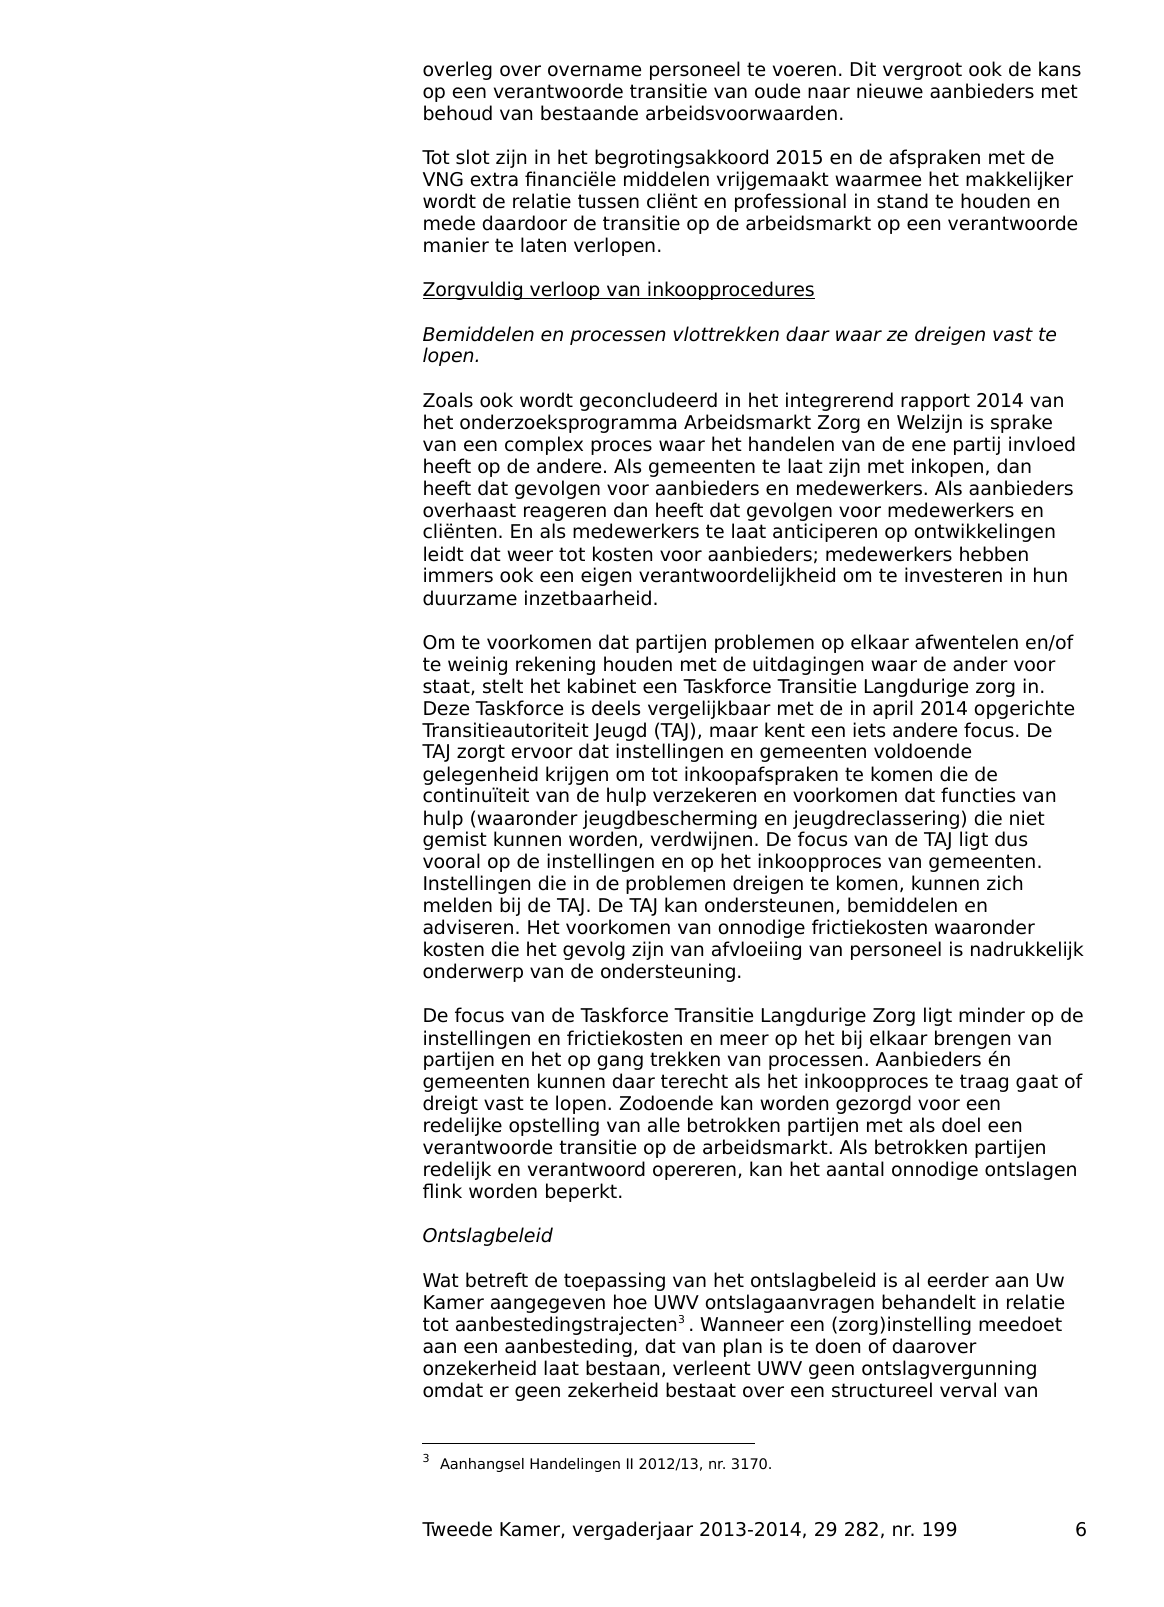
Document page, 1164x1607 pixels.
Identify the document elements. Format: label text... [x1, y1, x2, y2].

subtitle Ontslagbeleid [422, 1225, 1087, 1247]
text overleg over overname personeel te voeren. Dit vergroot ook de kans op een verantwoorde transitie van oude naar nieuwe aanbieders met behoud van bestaande arbeidsvoorwaarden. [422, 59, 1087, 125]
text Wat betreft de toepassing van het ontslagbeleid is al eerder aan Uw Kamer aangegeven hoe UWV ontslagaanvragen behandelt in relatie tot aanbestedingstrajecten. Wanneer een (zorg)instelling meedoet aan een aanbesteding, dat van plan is te doen of daarover onzekerheid laat bestaan, verleent UWV geen ontslagvergunning omdat er geen zekerheid bestaat over een structureel verval van [422, 1269, 1087, 1401]
text Om te voorkomen dat partijen problemen op elkaar afwentelen en/of te weinig rekening houden met de uitdagingen waar de ander voor staat, stelt het kabinet een Taskforce Transitie Langdurige zorg in. Deze Taskforce is deels vergelijkbaar met de in april 2014 opgerichte Transitieautoriteit Jeugd (TAJ), maar kent een iets andere focus. De TAJ zorgt ervoor dat instellingen en gemeenten voldoende gelegenheid krijgen om tot inkoopafspraken te komen die de continuïteit van de hulp verzekeren en voorkomen dat functies van hulp (waaronder jeugdbescherming en jeugdreclassering) die niet gemist kunnen worden, verdwijnen. De focus van de TAJ ligt dus vooral op de instellingen en op het inkoopproces van gemeenten. Instellingen die in de problemen dreigen te komen, kunnen zich melden bij de TAJ. De TAJ kan ondersteunen, bemiddelen en adviseren. Het voorkomen van onnodige frictiekosten waaronder kosten die het gevolg zijn van afvloeiing van personeel is nadrukkelijk onderwerp van de ondersteuning. [422, 632, 1087, 983]
text Aanhangsel Handelingen II 2012/13, nr. 3170. [422, 1452, 1087, 1474]
subtitle Zorgvuldig verloop van inkoopprocedures [422, 279, 1087, 301]
text Zoals ook wordt geconcludeerd in het integrerend rapport 2014 van het onderzoeksprogramma Arbeidsmarkt Zorg en Welzijn is sprake van een complex proces waar het handelen van de ene partij invloed heeft op de andere. Als gemeenten te laat zijn met inkopen, dan heeft dat gevolgen voor aanbieders en medewerkers. Als aanbieders overhaast reageren dan heeft dat gevolgen voor medewerkers en cliënten. En als medewerkers te laat anticiperen op ontwikkelingen leidt dat weer tot kosten voor aanbieders; medewerkers hebben immers ook een eigen verantwoordelijkheid om te investeren in hun duurzame inzetbaarheid. [422, 389, 1087, 609]
text Tot slot zijn in het begrotingsakkoord 2015 en de afspraken met de VNG extra financiële middelen vrijgemaakt waarmee het makkelijker wordt de relatie tussen cliënt en professional in stand te houden en mede daardoor de transitie op de arbeidsmarkt op een verantwoorde manier te laten verlopen. [422, 147, 1087, 257]
text De focus van de Taskforce Transitie Langdurige Zorg ligt minder op de instellingen en frictiekosten en meer op het bij elkaar brengen van partijen en het op gang trekken van processen. Aanbieders én gemeenten kunnen daar terecht als het inkoopproces te traag gaat of dreigt vast te lopen. Zodoende kan worden gezorgd voor een redelijke opstelling van alle betrokken partijen met als doel een verantwoorde transitie op de arbeidsmarkt. Als betrokken partijen redelijk en verantwoord opereren, kan het aantal onnodige ontslagen flink worden beperkt. [422, 1005, 1087, 1203]
subtitle Bemiddelen en processen vlottrekken daar waar ze dreigen vast te lopen. [422, 323, 1087, 367]
